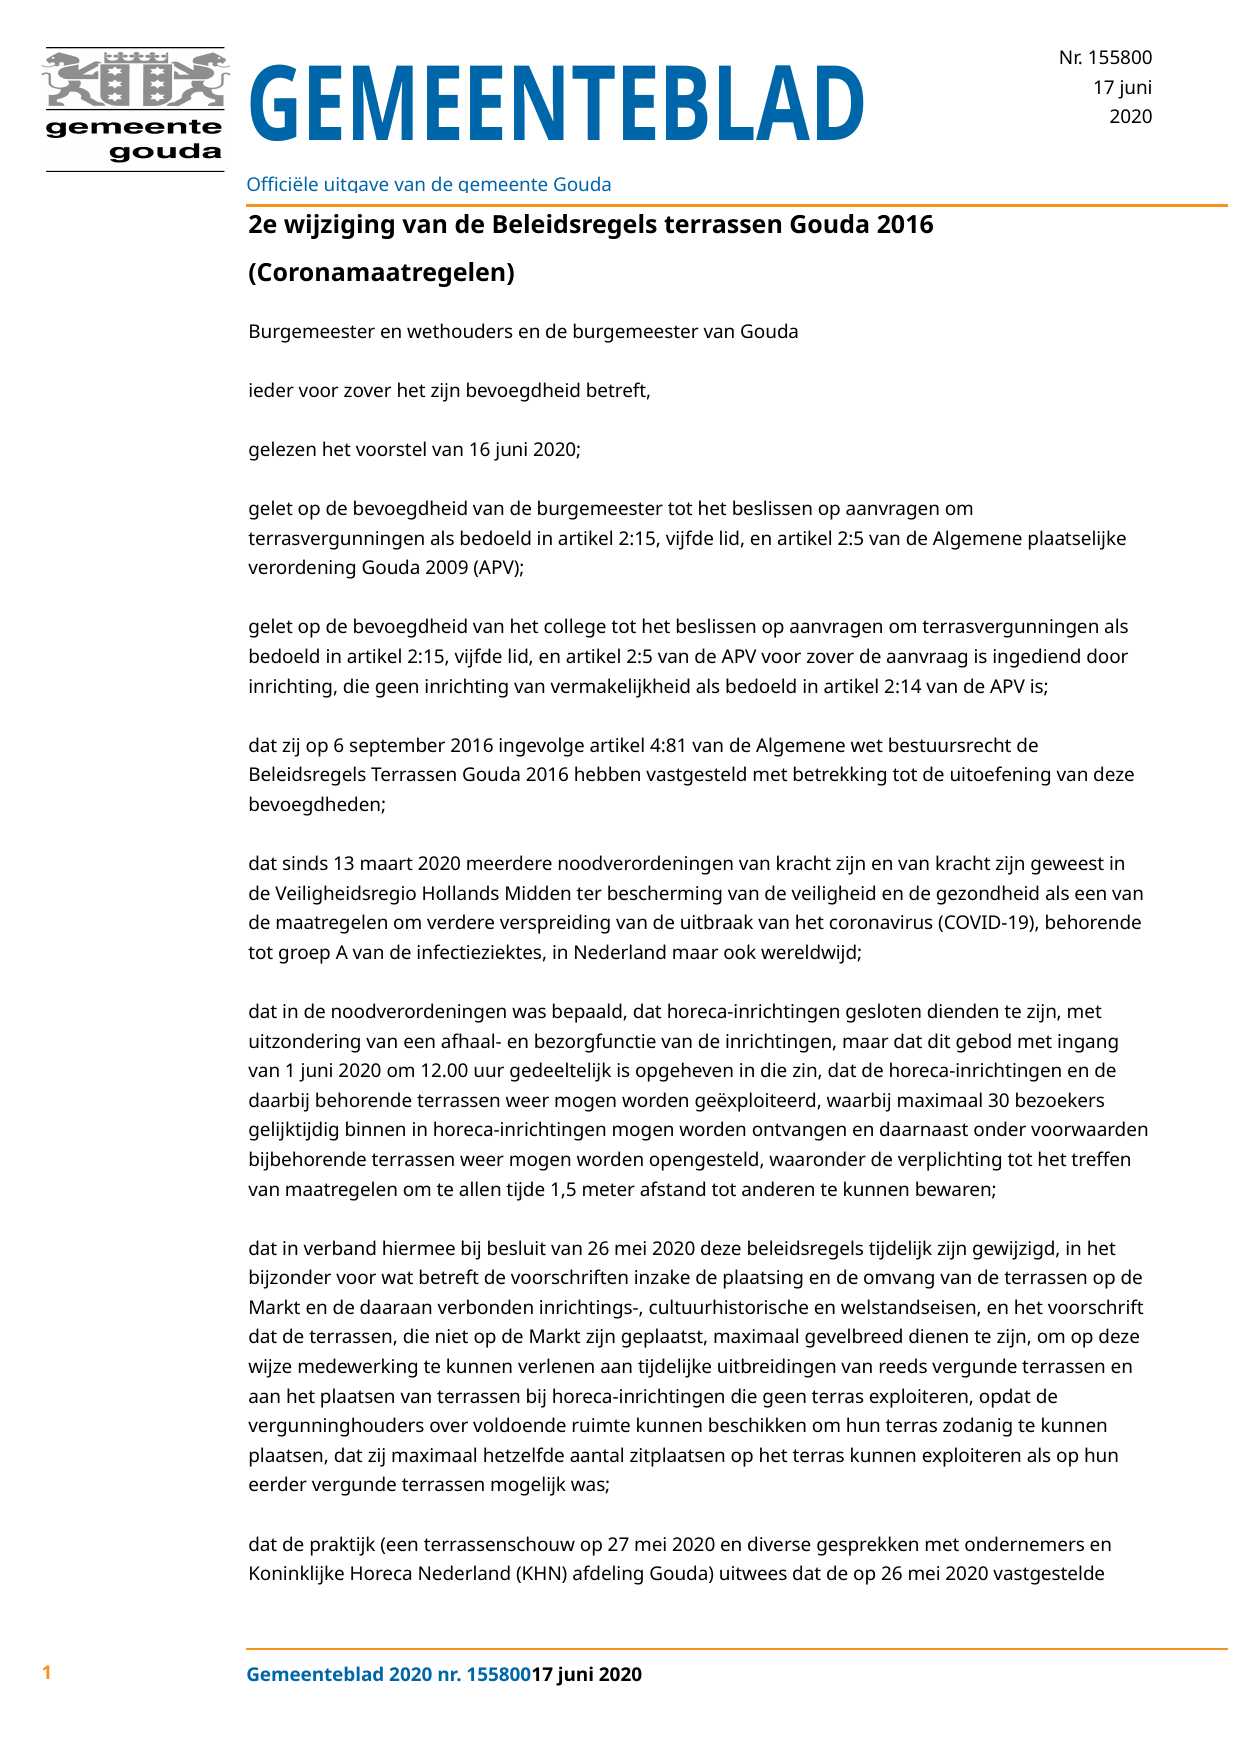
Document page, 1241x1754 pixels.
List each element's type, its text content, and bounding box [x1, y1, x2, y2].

text dat in de noodverordeningen was bepaald, dat horeca-inrichtingen gesloten dienden te zijn, met uitzondering van een afhaal- en bezorgfunctie van de inrichtingen, maar dat dit gebod met ingang van 1 juni 2020 om 12.00 uur gedeeltelijk is opgeheven in die zin, dat de horeca-inrichtingen en de daarbij behorende terrassen weer mogen worden geëxploiteerd, waarbij maximaal 30 bezoekers gelijktijdig binnen in horeca-inrichtingen mogen worden ontvangen en daarnaast onder voorwaarden bijbehorende terrassen weer mogen worden opengesteld, waaronder de verplichting tot het treffen van maatregelen om te allen tijde 1,5 meter afstand tot anderen te kunnen bewaren; [248, 998, 1152, 1202]
text gelet op de bevoegdheid van de burgemeester tot het beslissen op aanvragen om terrasvergunningen als bedoeld in artikel 2:15, vijfde lid, en artikel 2:5 van de Algemene plaatselijke verordening Gouda 2009 (APV); [248, 495, 1152, 580]
text gelet op de bevoegdheid van het college tot het beslissen op aanvragen om terrasvergunningen als bedoeld in artikel 2:15, vijfde lid, en artikel 2:5 van de APV voor zover de aanvraag is ingediend door inrichting, die geen inrichting van vermakelijkheid als bedoeld in artikel 2:14 van de APV is; [248, 614, 1152, 699]
text ieder voor zover het zijn bevoegdheid betreft, [248, 377, 1152, 403]
text 2e wijziging van de Beleidsregels terrassen Gouda 2016 (Coronamaatregelen) [248, 207, 1152, 288]
text dat in verband hiermee bij besluit van 26 mei 2020 deze beleidsregels tijdelijk zijn gewijzigd, in het bijzonder voor wat betreft de voorschriften inzake de plaatsing en de omvang van de terrassen op de Markt en de daaraan verbonden inrichtings-, cultuurhistorische en welstandseisen, en het voorschrift dat de terrassen, die niet op de Markt zijn geplaatst, maximaal gevelbreed dienen te zijn, om op deze wijze medewerking te kunnen verlenen aan tijdelijke uitbreidingen van reeds vergunde terrassen en aan het plaatsen van terrassen bij horeca-inrichtingen die geen terras exploiteren, opdat de vergunninghouders over voldoende ruimte kunnen beschikken om hun terras zodanig te kunnen plaatsen, dat zij maximaal hetzelfde aantal zitplaatsen op het terras kunnen exploiteren als op hun eerder vergunde terrassen mogelijk was; [248, 1235, 1152, 1497]
picture [41, 47, 231, 172]
text dat sinds 13 maart 2020 meerdere noodverordeningen van kracht zijn en van kracht zijn geweest in de Veiligheidsregio Hollands Midden ter bescherming van de veiligheid en de gezondheid als een van de maatregelen om verdere verspreiding van de uitbraak van het coronavirus (COVID-19), behorende tot groep A van de infectieziektes, in Nederland maar ook wereldwijd; [248, 850, 1152, 965]
text gelezen het voorstel van 16 juni 2020; [248, 436, 1152, 462]
text Burgemeester en wethouders en de burgemeester van Gouda [248, 318, 1152, 344]
text dat de praktijk (een terrassenschouw op 27 mei 2020 en diverse gesprekken met ondernemers en Koninklijke Horeca Nederland (KHN) afdeling Gouda) uitwees dat de op 26 mei 2020 vastgestelde [248, 1531, 1152, 1586]
text dat zij op 6 september 2016 ingevolge artikel 4:81 van de Algemene wet bestuursrecht de Beleidsregels Terrassen Gouda 2016 hebben vastgesteld met betrekking tot de uitoefening van deze bevoegdheden; [248, 732, 1152, 817]
